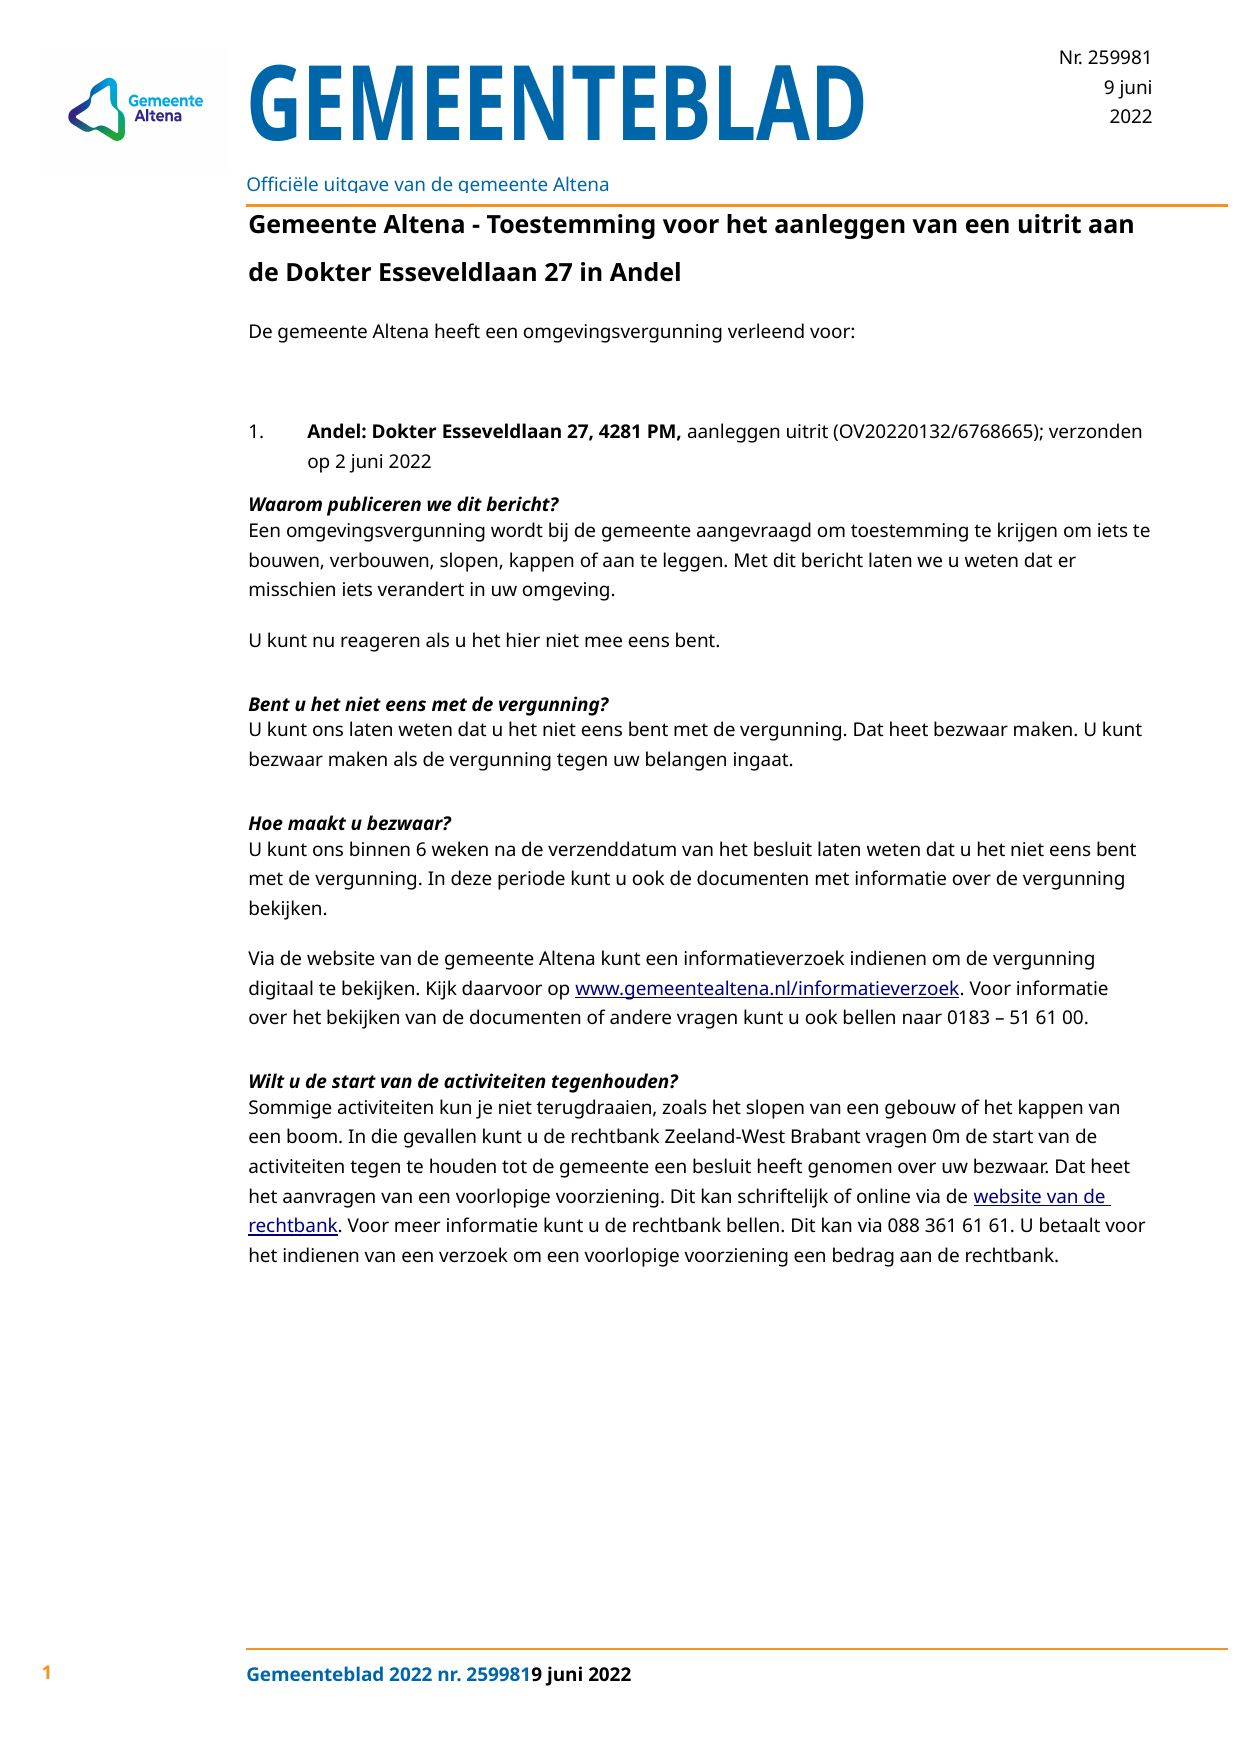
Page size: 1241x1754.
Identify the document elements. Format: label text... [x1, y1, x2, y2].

text Sommige activiteiten kun je niet terugdraaien, zoals het slopen van een gebouw of het kappen van een boom. In die gevallen kunt u de rechtbank Zeeland-West Brabant vragen 0m de start van de activiteiten tegen te houden tot de gemeente een besluit heeft genomen over uw bezwaar. Dat heet het aanvragen van een voorlopige voorziening. Dit kan schriftelijk of online via de website van de rechtbank. Voor meer informatie kunt u de rechtbank bellen. Dit kan via 088 361 61 61. U betaalt voor het indienen van een verzoek om een voorlopige voorziening een bedrag aan de rechtbank. [248, 1094, 1152, 1268]
text Bent u het niet eens met de vergunning? [248, 691, 1152, 716]
text U kunt ons binnen 6 weken na de verzenddatum van het besluit laten weten dat u het niet eens bent met de vergunning. In deze periode kunt u ook de documenten met informatie over de vergunning bekijken. [248, 836, 1152, 921]
text U kunt ons laten weten dat u het niet eens bent met de vergunning. Dat heet bezwaar maken. U kunt bezwaar maken als de vergunning tegen uw belangen ingaat. [248, 716, 1152, 772]
text Gemeente Altena - Toestemming voor het aanleggen van een uitrit aan de Dokter Esseveldlaan 27 in Andel [248, 207, 1152, 288]
text Hoe maakt u bezwaar? [248, 810, 1152, 836]
list Andel: Dokter Esseveldlaan 27, 4281 PM, aanleggen uitrit (OV20220132/6768665); verzonden op 2 juni 2022 [248, 419, 1152, 474]
text Waarom publiceren we dit bericht? [248, 491, 1152, 517]
text Via de website van de gemeente Altena kunt een informatieverzoek indienen om de vergunning digitaal te bekijken. Kijk daarvoor op www.gemeentealtena.nl/informatieverzoek. Voor informatie over het bekijken van de documenten of andere vragen kunt u ook bellen naar 0183 – 51 61 00. [248, 945, 1152, 1030]
picture [41, 47, 231, 172]
text Een omgevingsvergunning wordt bij de gemeente aangevraagd om toestemming te krijgen om iets te bouwen, verbouwen, slopen, kappen of aan te leggen. Met dit bericht laten we u weten dat er misschien iets verandert in uw omgeving. [248, 517, 1152, 602]
text De gemeente Altena heeft een omgevingsvergunning verleend voor: [248, 318, 1152, 344]
text U kunt nu reageren als u het hier niet mee eens bent. [248, 627, 1152, 652]
text Wilt u de start van de activiteiten tegenhouden? [248, 1068, 1152, 1094]
